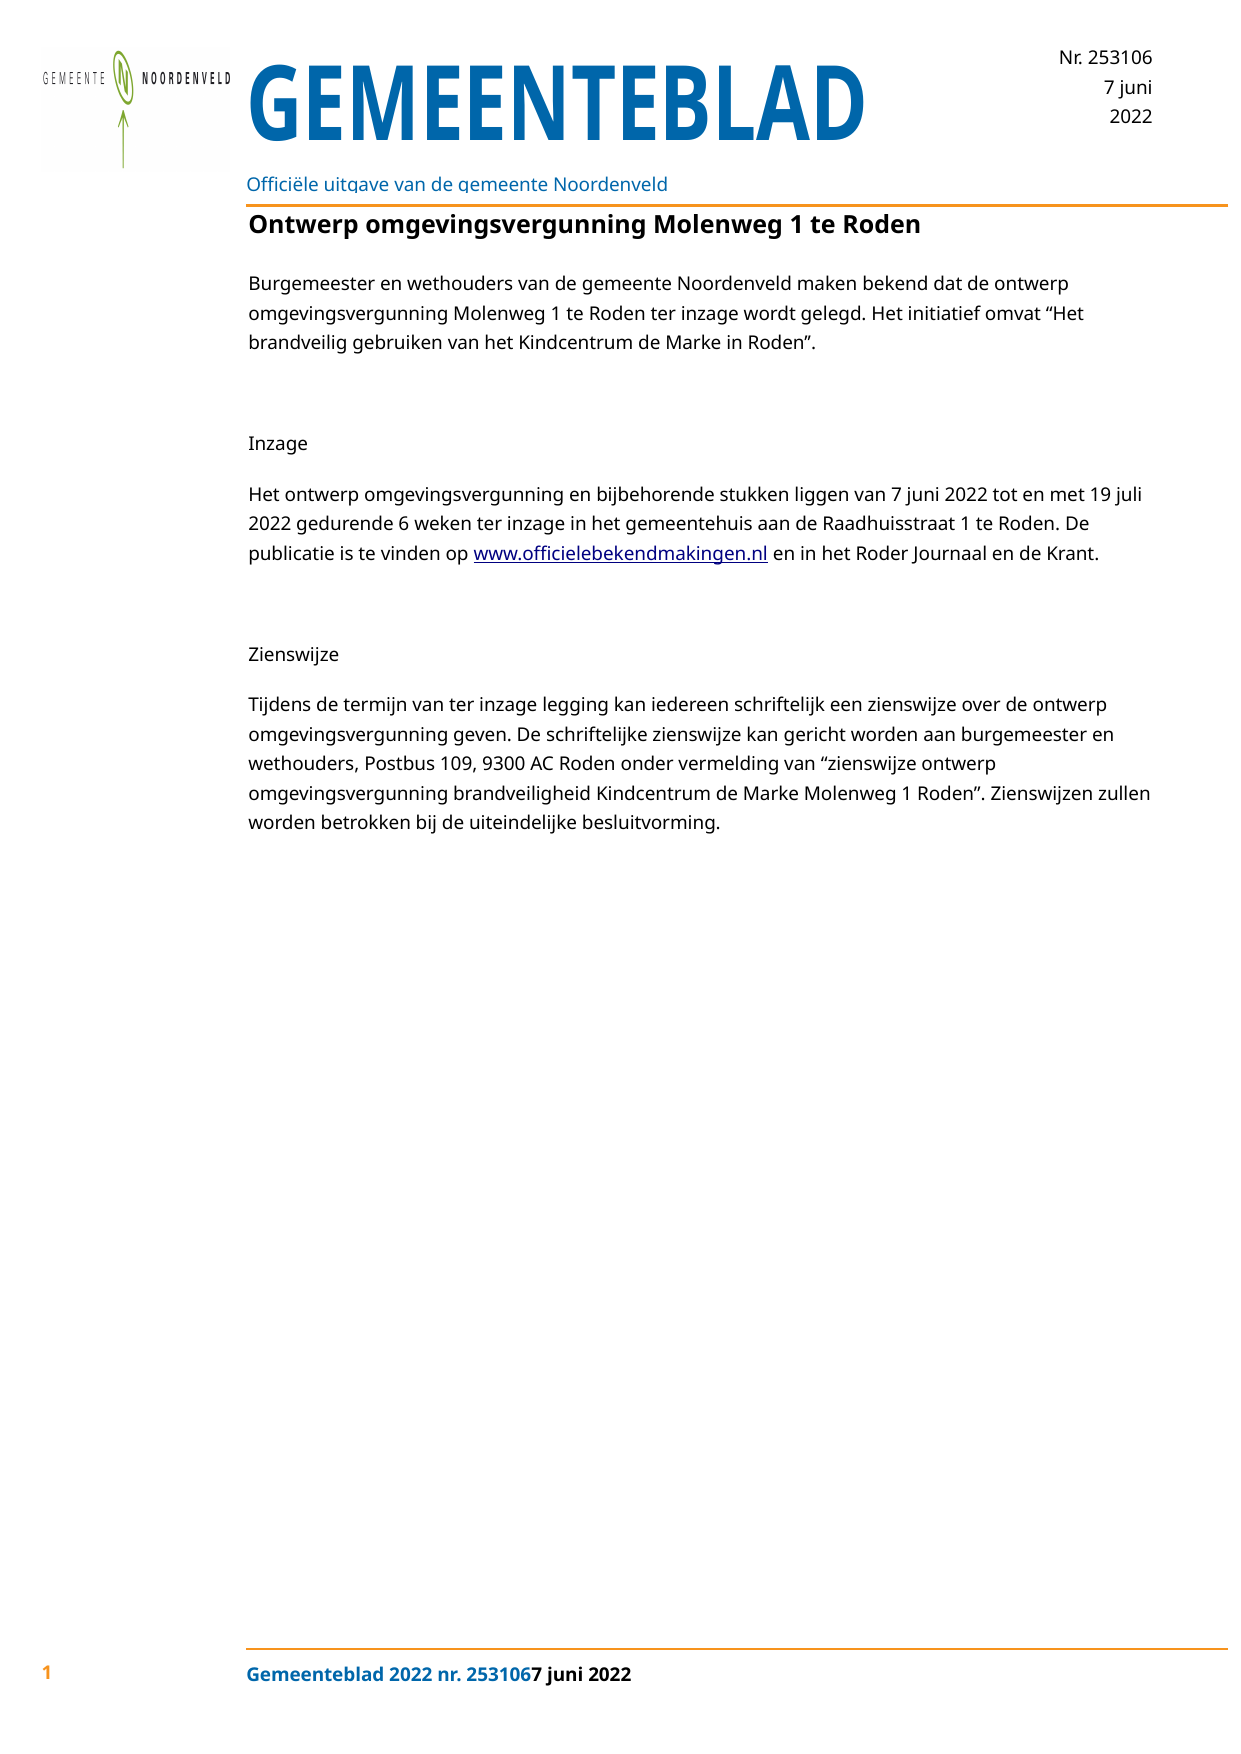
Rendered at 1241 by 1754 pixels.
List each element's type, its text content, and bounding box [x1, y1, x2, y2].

text Burgemeester en wethouders van de gemeente Noordenveld maken bekend dat de ontwerp omgevingsvergunning Molenweg 1 te Roden ter inzage wordt gelegd. Het initiatief omvat “Het brandveilig gebruiken van het Kindcentrum de Marke in Roden’’. [248, 270, 1152, 355]
text Tijdens de termijn van ter inzage legging kan iedereen schriftelijk een zienswijze over de ontwerp omgevingsvergunning geven. De schriftelijke zienswijze kan gericht worden aan burgemeester en wethouders, Postbus 109, 9300 AC Roden onder vermelding van “zienswijze ontwerp omgevingsvergunning brandveiligheid Kindcentrum de Marke Molenweg 1 Roden”. Zienswijzen zullen worden betrokken bij de uiteindelijke besluitvorming. [248, 691, 1152, 835]
text Het ontwerp omgevingsvergunning en bijbehorende stukken liggen van 7 juni 2022 tot en met 19 juli 2022 gedurende 6 weken ter inzage in het gemeentehuis aan de Raadhuisstraat 1 te Roden. De publicatie is te vinden op www.officielebekendmakingen.nl en in het Roder Journaal en de Krant. [248, 481, 1152, 566]
text Zienswijze [248, 641, 1152, 666]
picture [41, 47, 231, 172]
text Ontwerp omgevingsvergunning Molenweg 1 te Roden [248, 207, 1152, 241]
text Inzage [248, 430, 1152, 456]
